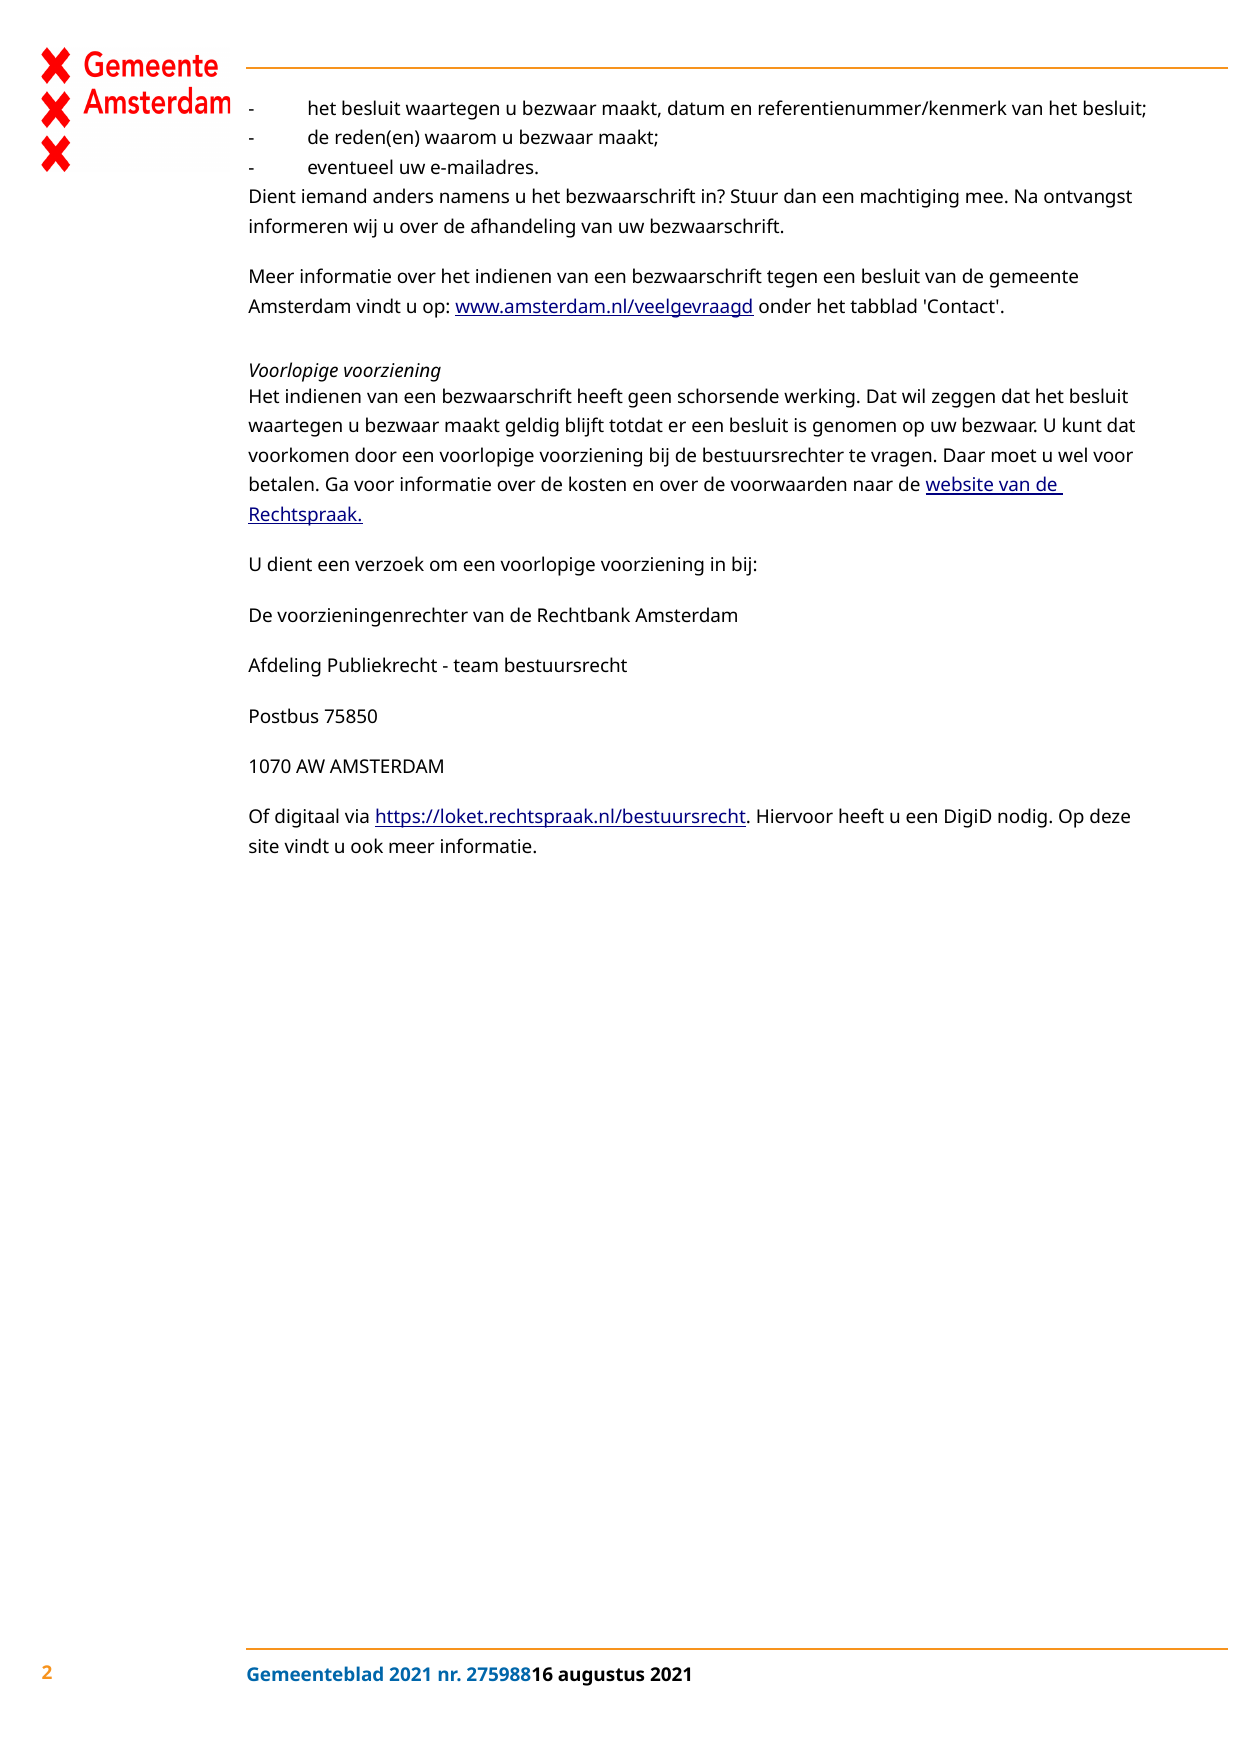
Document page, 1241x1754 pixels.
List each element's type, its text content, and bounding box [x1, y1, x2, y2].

text Of digitaal via https://loket.rechtspraak.nl/bestuursrecht. Hiervoor heeft u een DigiD nodig. Op deze site vindt u ook meer informatie. [248, 804, 1152, 859]
text Postbus 75850 [248, 703, 1152, 728]
text Het indienen van een bezwaarschrift heeft geen schorsende werking. Dat wil zeggen dat het besluit waartegen u bezwaar maakt geldig blijft totdat er een besluit is genomen op uw bezwaar. U kunt dat voorkomen door een voorlopige voorziening bij de bestuursrechter te vragen. Daar moet u wel voor betalen. Ga voor informatie over de kosten en over de voorwaarden naar de website van de Rechtspraak. [248, 383, 1152, 527]
text U dient een verzoek om een voorlopige voorziening in bij: [248, 552, 1152, 577]
picture [41, 47, 231, 172]
text 1070 AW AMSTERDAM [248, 753, 1152, 779]
text Dient iemand anders namens u het bezwaarschrift in? Stuur dan een machtiging mee. Na ontvangst informeren wij u over de afhandeling van uw bezwaarschrift. [248, 183, 1152, 239]
text Meer informatie over het indienen van een bezwaarschrift tegen een besluit van de gemeente Amsterdam vindt u op: www.amsterdam.nl/veelgevraagd onder het tabblad 'Contact'. [248, 263, 1152, 319]
list het besluit waartegen u bezwaar maakt, datum en referentienummer/kenmerk van het besluit; [248, 95, 1152, 121]
text Afdeling Publiekrecht - team bestuursrecht [248, 652, 1152, 678]
list eventueel uw e-mailadres. [248, 154, 1152, 180]
text De voorzieningenrechter van de Rechtbank Amsterdam [248, 602, 1152, 628]
list de reden(en) waarom u bezwaar maakt; [248, 124, 1152, 150]
text Voorlopige voorziening [248, 357, 1152, 383]
